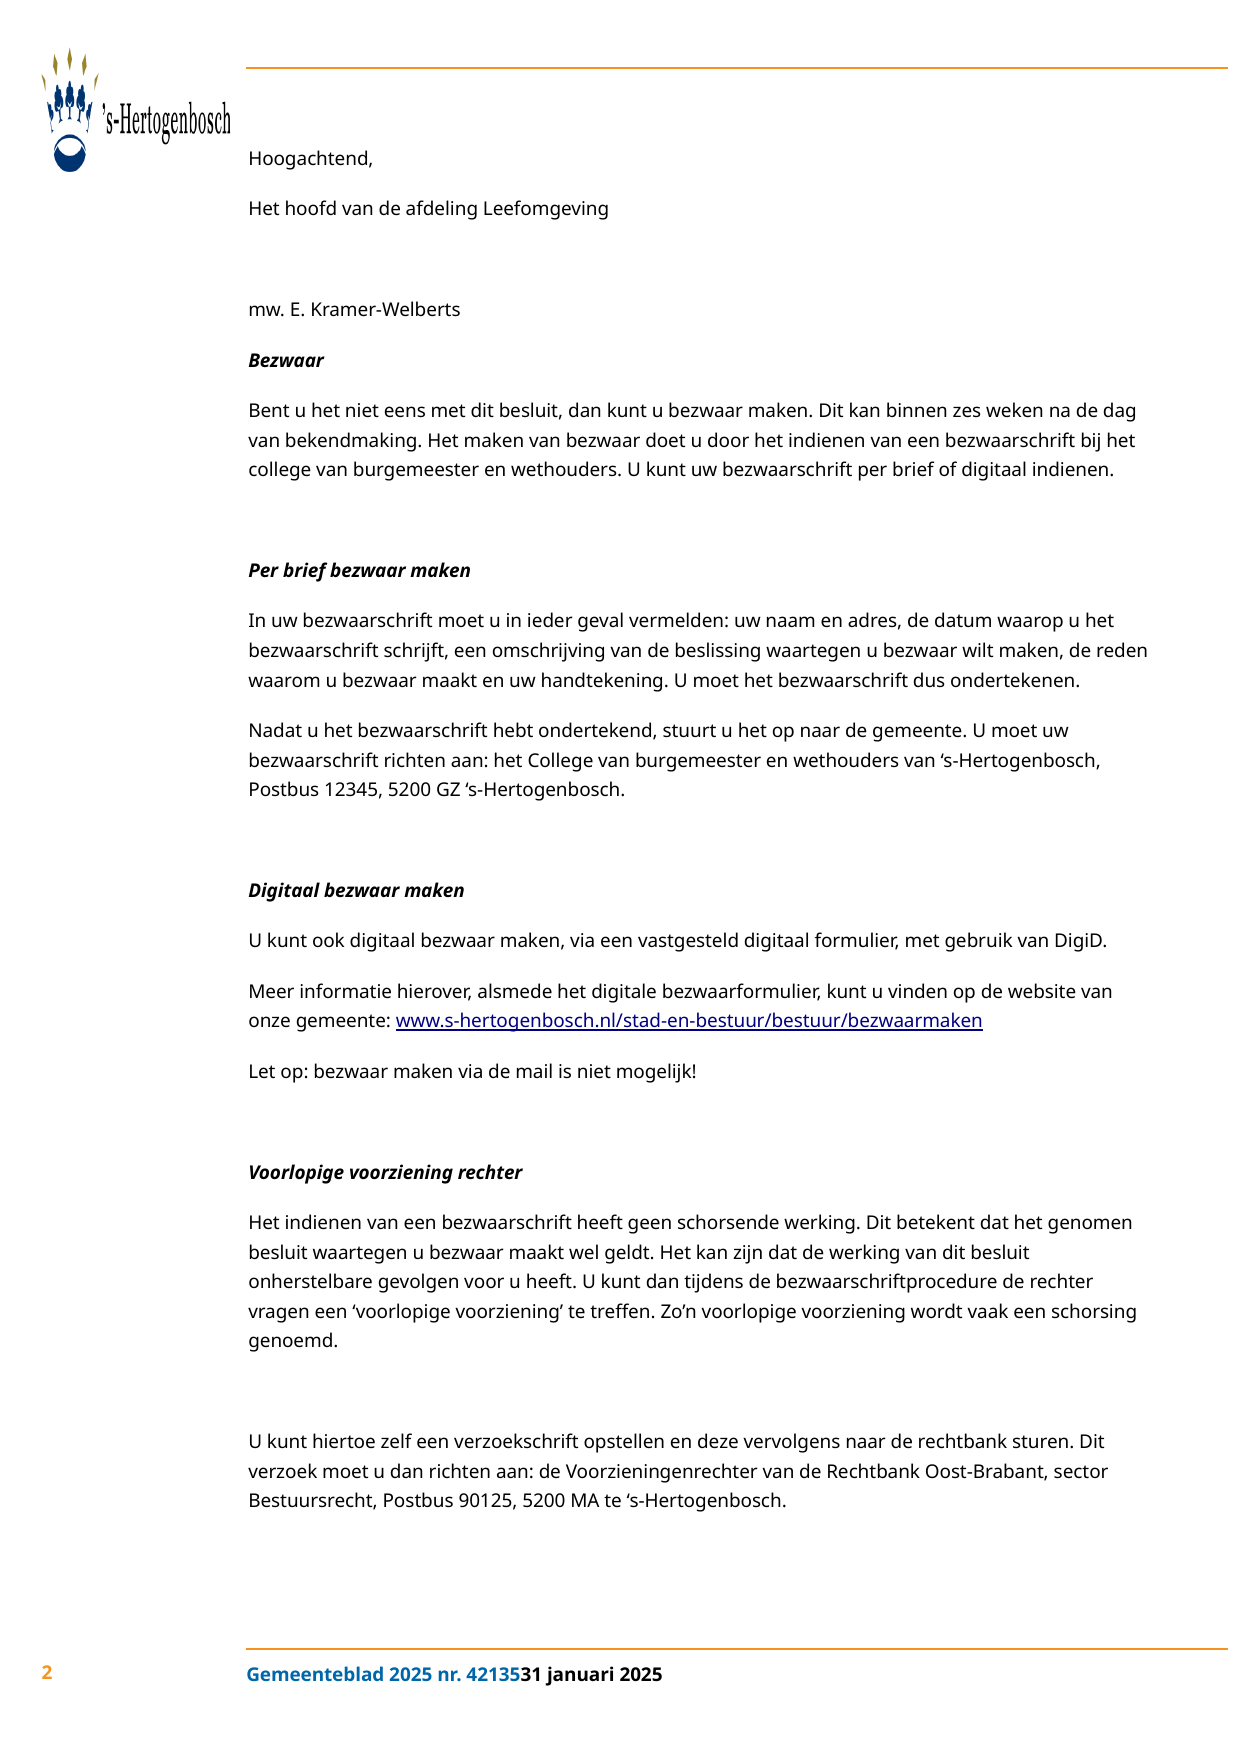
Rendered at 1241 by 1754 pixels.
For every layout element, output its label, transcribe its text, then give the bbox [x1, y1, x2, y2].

text In uw bezwaarschrift moet u in ieder geval vermelden: uw naam en adres, de datum waarop u het bezwaarschrift schrijft, een omschrijving van de beslissing waartegen u bezwaar wilt maken, de reden waarom u bezwaar maakt en uw handtekening. U moet het bezwaarschrift dus ondertekenen. [248, 608, 1152, 693]
text Digitaal bezwaar maken [248, 877, 1152, 903]
text Let op: bezwaar maken via de mail is niet mogelijk! [248, 1058, 1152, 1084]
text Het hoofd van de afdeling Leefomgeving [248, 196, 1152, 221]
text Per brief bezwaar maken [248, 557, 1152, 583]
text mw. E. Kramer-Welberts [248, 296, 1152, 322]
text Hoogachtend, [248, 145, 1152, 171]
text Voorlopige voorziening rechter [248, 1159, 1152, 1185]
text Bent u het niet eens met dit besluit, dan kunt u bezwaar maken. Dit kan binnen zes weken na de dag van bekendmaking. Het maken van bezwaar doet u door het indienen van een bezwaarschrift bij het college van burgemeester en wethouders. U kunt uw bezwaarschrift per brief of digitaal indienen. [248, 397, 1152, 482]
text Meer informatie hierover, alsmede het digitale bezwaarformulier, kunt u vinden op de website van onze gemeente: www.s-hertogenbosch.nl/stad-en-bestuur/bestuur/bezwaarmaken [248, 978, 1152, 1033]
text Het indienen van een bezwaarschrift heeft geen schorsende werking. Dit betekent dat het genomen besluit waartegen u bezwaar maakt wel geldt. Het kan zijn dat de werking van dit besluit onherstelbare gevolgen voor u heeft. U kunt dan tijdens de bezwaarschriftprocedure de rechter vragen een ‘voorlopige voorziening’ te treffen. Zo’n voorlopige voorziening wordt vaak een schorsing genoemd. [248, 1209, 1152, 1353]
text Nadat u het bezwaarschrift hebt ondertekend, stuurt u het op naar de gemeente. U moet uw bezwaarschrift richten aan: het College van burgemeester en wethouders van ‘s-Hertogenbosch, Postbus 12345, 5200 GZ ‘s-Hertogenbosch. [248, 717, 1152, 802]
text Bezwaar [248, 347, 1152, 373]
picture [41, 47, 231, 172]
text U kunt ook digitaal bezwaar maken, via een vastgesteld digitaal formulier, met gebruik van DigiD. [248, 928, 1152, 953]
text U kunt hiertoe zelf een verzoekschrift opstellen en deze vervolgens naar de rechtbank sturen. Dit verzoek moet u dan richten aan: de Voorzieningenrechter van de Rechtbank Oost-Brabant, sector Bestuursrecht, Postbus 90125, 5200 MA te ‘s-Hertogenbosch. [248, 1428, 1152, 1513]
